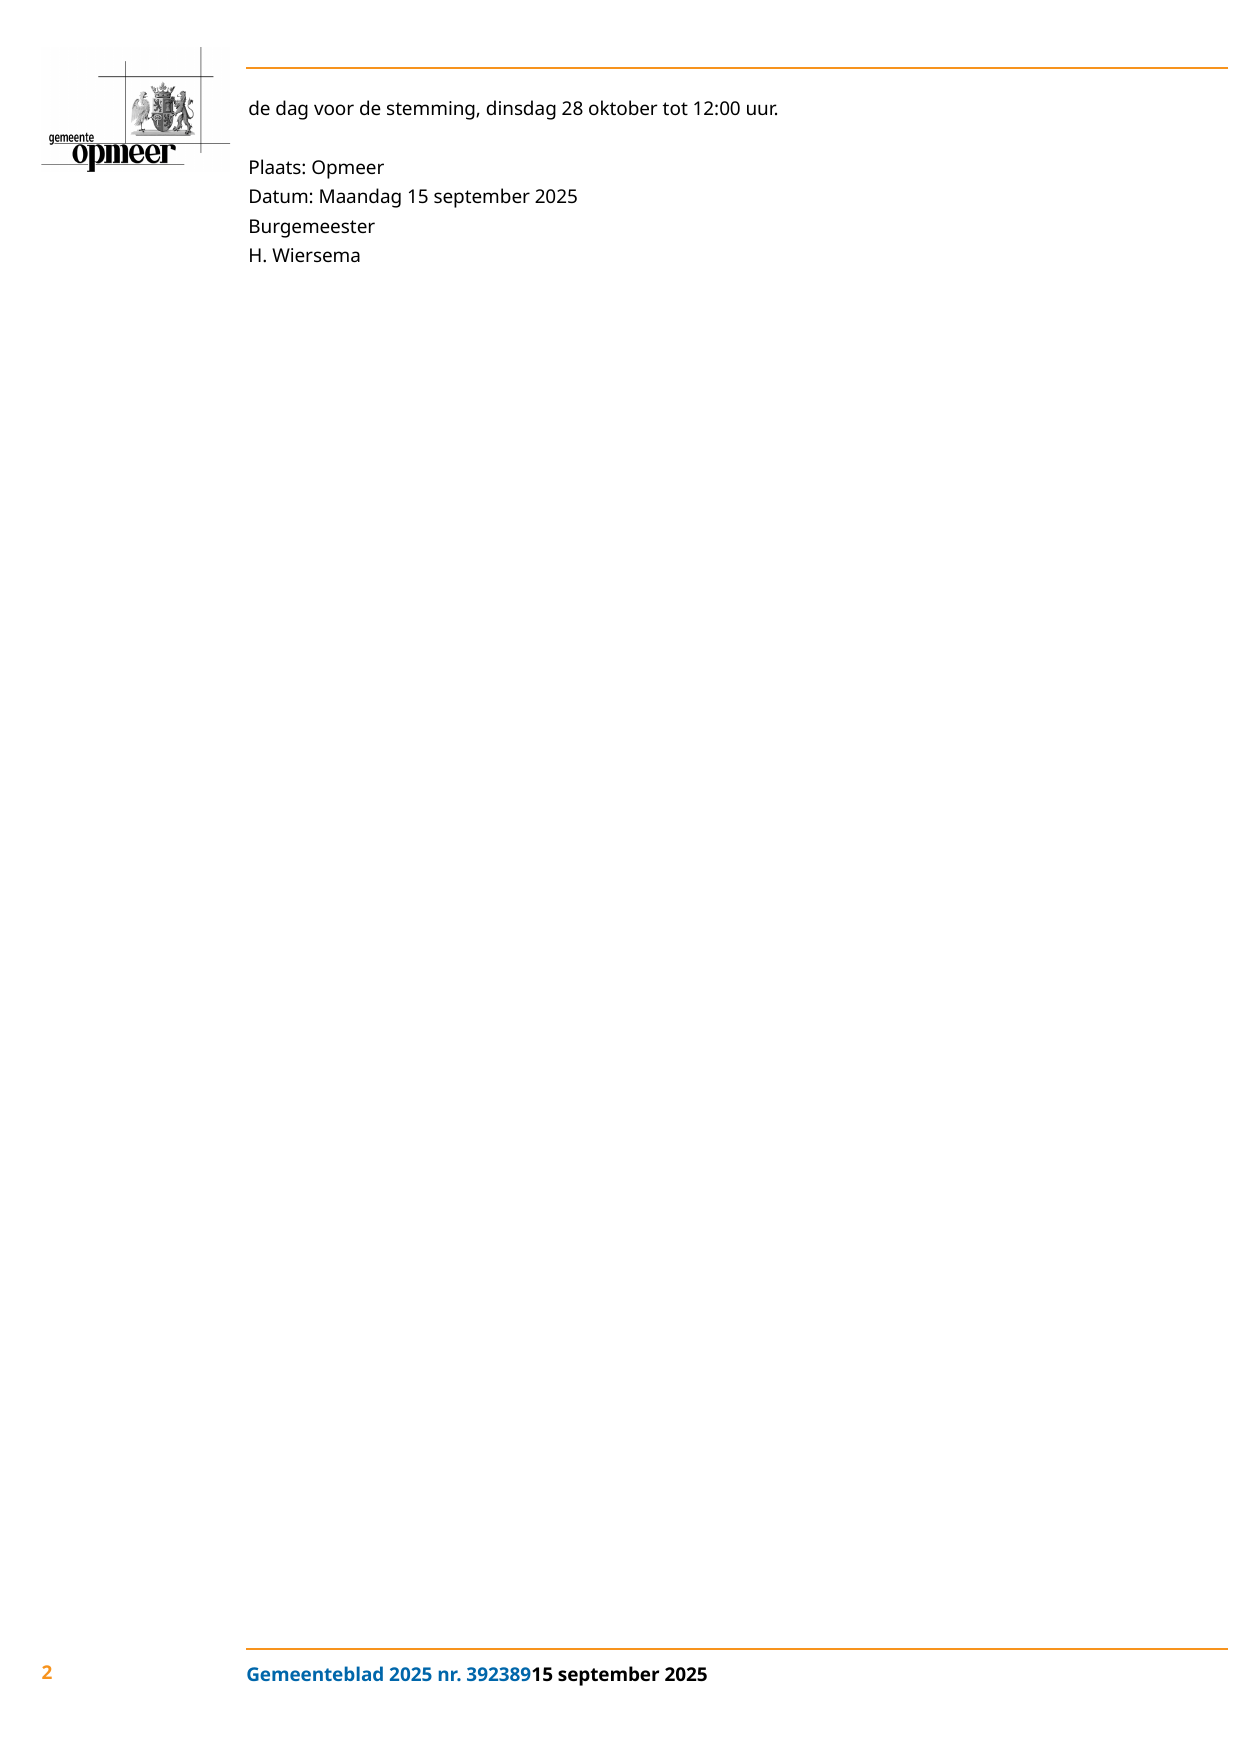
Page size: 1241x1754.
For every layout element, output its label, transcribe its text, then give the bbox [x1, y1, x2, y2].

text Burgemeester [248, 213, 1152, 239]
text H. Wiersema [248, 243, 1152, 268]
text Plaats: Opmeer [248, 154, 1152, 180]
picture [41, 47, 231, 172]
text Datum: Maandag 15 september 2025 [248, 183, 1152, 209]
text de dag voor de stemming, dinsdag 28 oktober tot 12:00 uur. [248, 95, 1152, 121]
